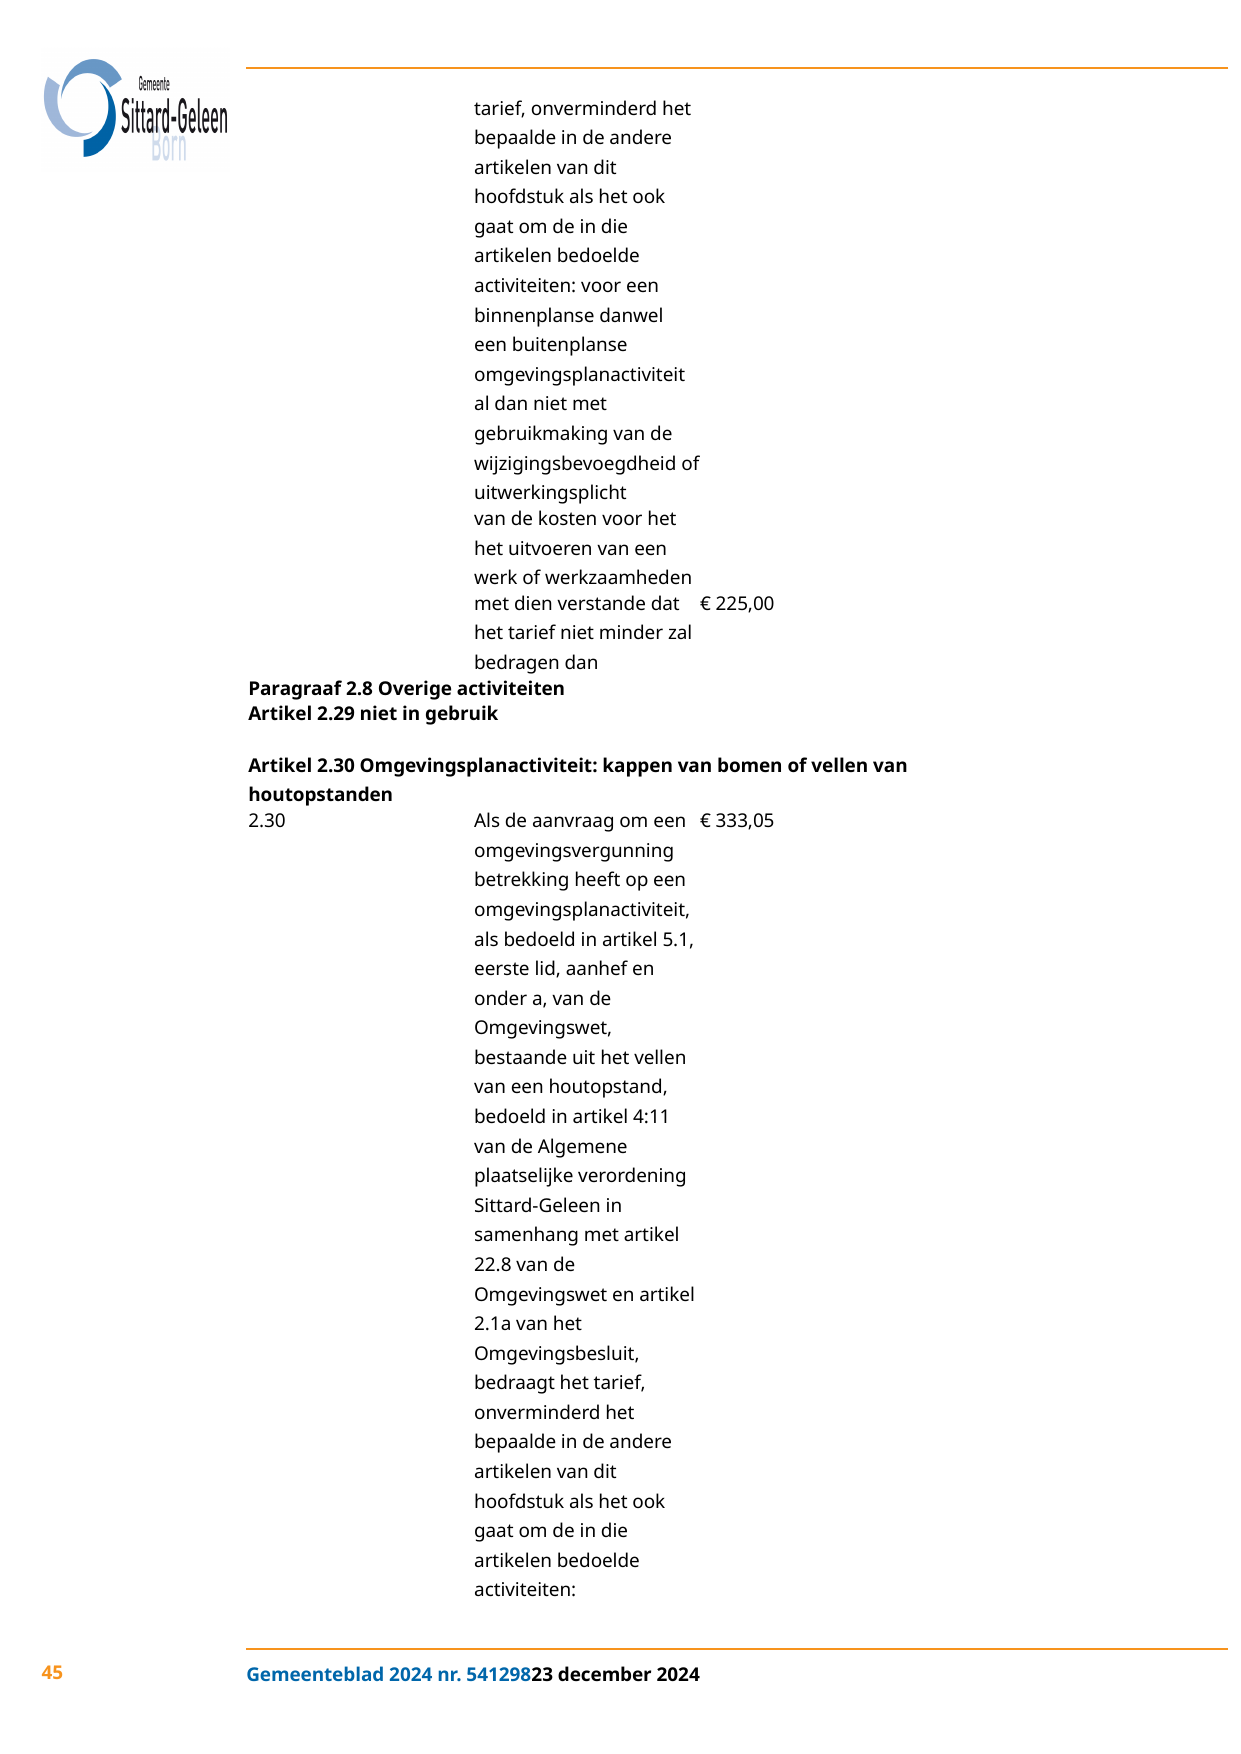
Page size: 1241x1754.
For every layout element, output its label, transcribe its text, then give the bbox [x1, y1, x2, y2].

table_cell tarief, onverminderd het bepaalde in de andere artikelen van dit hoofdstuk als het ook gaat om de in die artikelen bedoelde activiteiten: voor een binnenplanse danwel een buitenplanse omgevingsplanactiviteit al dan niet met gebruikmaking van de wijzigingsbevoegdheid of uitwerkingsplicht [474, 95, 700, 505]
table_cell [926, 808, 1152, 1602]
table_cell [926, 701, 1152, 726]
table_cell [474, 726, 700, 752]
table_cell [248, 726, 474, 752]
table_cell [248, 505, 474, 590]
table_cell [248, 95, 474, 505]
table_cell [700, 95, 926, 505]
table_cell [700, 505, 926, 590]
table_cell met dien verstande dat het tarief niet minder zal bedragen dan [474, 590, 700, 675]
table_cell € 225,00 [700, 590, 926, 675]
table_cell 2.30 [248, 808, 474, 1602]
table_cell € 333,05 [700, 808, 926, 1602]
table_cell [926, 752, 1152, 807]
table_cell [926, 505, 1152, 590]
table_cell [926, 95, 1152, 505]
table_cell Artikel 2.29 niet in gebruik [248, 701, 926, 726]
table_cell [248, 590, 474, 675]
table_cell van de kosten voor het het uitvoeren van een werk of werkzaamheden [474, 505, 700, 590]
table_cell [926, 726, 1152, 752]
table_cell [700, 726, 926, 752]
table_cell Als de aanvraag om een omgevingsvergunning betrekking heeft op een omgevingsplanactiviteit, als bedoeld in artikel 5.1, eerste lid, aanhef en onder a, van de Omgevingswet, bestaande uit het vellen van een houtopstand, bedoeld in artikel 4:11 van de Algemene plaatselijke verordening Sittard-Geleen in samenhang met artikel 22.8 van de Omgevingswet en artikel 2.1a van het Omgevingsbesluit, bedraagt het tarief, onverminderd het bepaalde in de andere artikelen van dit hoofdstuk als het ook gaat om de in die artikelen bedoelde activiteiten: [474, 808, 700, 1602]
table_cell [926, 590, 1152, 675]
picture [41, 47, 231, 172]
table_cell Paragraaf 2.8 Overige activiteiten [248, 675, 1152, 701]
table_cell Artikel 2.30 Omgevingsplanactiviteit: kappen van bomen of vellen van houtopstanden [248, 752, 926, 807]
